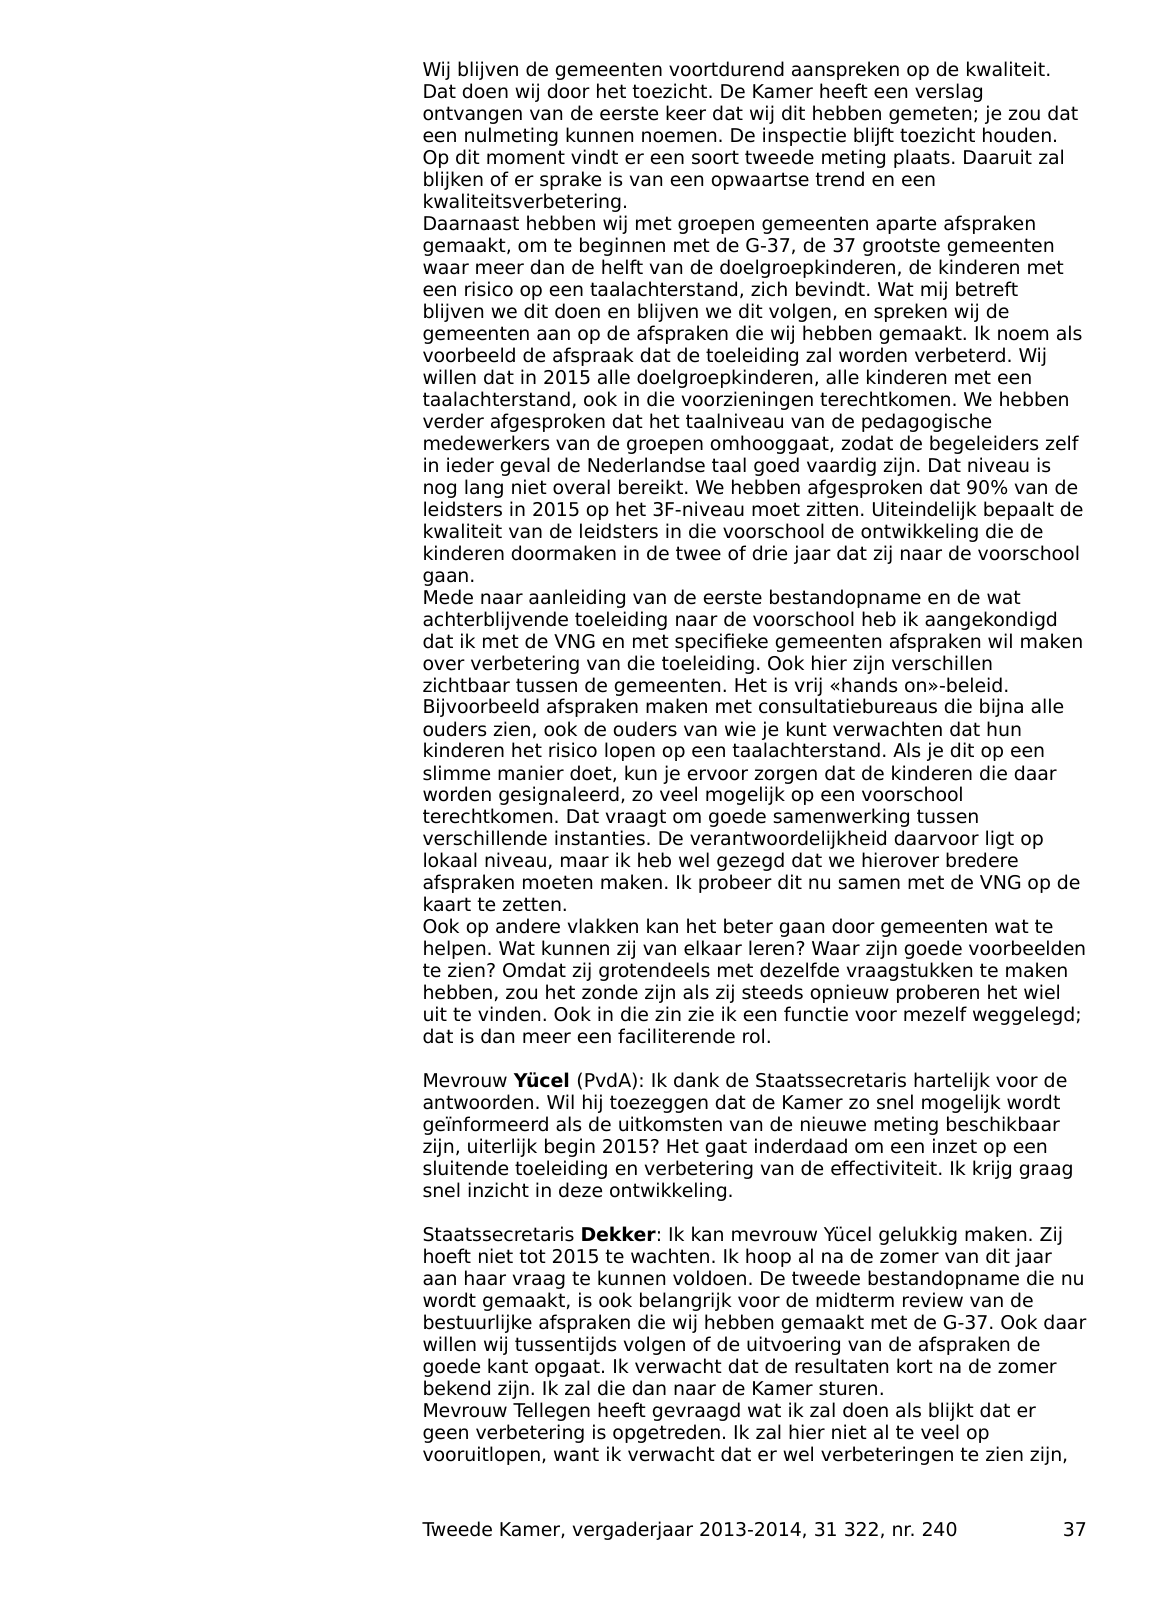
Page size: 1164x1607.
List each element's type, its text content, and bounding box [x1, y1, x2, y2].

text Wij blijven de gemeenten voortdurend aanspreken op de kwaliteit. Dat doen wij door het toezicht. De Kamer heeft een verslag ontvangen van de eerste keer dat wij dit hebben gemeten; je zou dat een nulmeting kunnen noemen. De inspectie blijft toezicht houden. Op dit moment vindt er een soort tweede meting plaats. Daaruit zal blijken of er sprake is van een opwaartse trend en een kwaliteitsverbetering. [422, 59, 1087, 213]
text Mevrouw Tellegen heeft gevraagd wat ik zal doen als blijkt dat er geen verbetering is opgetreden. Ik zal hier niet al te veel op vooruitlopen, want ik verwacht dat er wel verbeteringen te zien zijn, [422, 1400, 1087, 1466]
text Daarnaast hebben wij met groepen gemeenten aparte afspraken gemaakt, om te beginnen met de G-37, de 37 grootste gemeenten waar meer dan de helft van de doelgroepkinderen, de kinderen met een risico op een taalachterstand, zich bevindt. Wat mij betreft blijven we dit doen en blijven we dit volgen, en spreken wij de gemeenten aan op de afspraken die wij hebben gemaakt. Ik noem als voorbeeld de afspraak dat de toeleiding zal worden verbeterd. Wij willen dat in 2015 alle doelgroepkinderen, alle kinderen met een taalachterstand, ook in die voorzieningen terechtkomen. We hebben verder afgesproken dat het taalniveau van de pedagogische medewerkers van de groepen omhooggaat, zodat de begeleiders zelf in ieder geval de Nederlandse taal goed vaardig zijn. Dat niveau is nog lang niet overal bereikt. We hebben afgesproken dat 90% van de leidsters in 2015 op het 3F-niveau moet zitten. Uiteindelijk bepaalt de kwaliteit van de leidsters in die voorschool de ontwikkeling die de kinderen doormaken in de twee of drie jaar dat zij naar de voorschool gaan. [422, 213, 1087, 587]
text Mevrouw Yücel (PvdA): Ik dank de Staatssecretaris hartelijk voor de antwoorden. Wil hij toezeggen dat de Kamer zo snel mogelijk wordt geïnformeerd als de uitkomsten van de nieuwe meting beschikbaar zijn, uiterlijk begin 2015? Het gaat inderdaad om een inzet op een sluitende toeleiding en verbetering van de effectiviteit. Ik krijg graag snel inzicht in deze ontwikkeling. [422, 1070, 1087, 1202]
text Staatssecretaris Dekker: Ik kan mevrouw Yücel gelukkig maken. Zij hoeft niet tot 2015 te wachten. Ik hoop al na de zomer van dit jaar aan haar vraag te kunnen voldoen. De tweede bestandopname die nu wordt gemaakt, is ook belangrijk voor de midterm review van de bestuurlijke afspraken die wij hebben gemaakt met de G-37. Ook daar willen wij tussentijds volgen of de uitvoering van de afspraken de goede kant opgaat. Ik verwacht dat de resultaten kort na de zomer bekend zijn. Ik zal die dan naar de Kamer sturen. [422, 1224, 1087, 1400]
text Mede naar aanleiding van de eerste bestandopname en de wat achterblijvende toeleiding naar de voorschool heb ik aangekondigd dat ik met de VNG en met specifieke gemeenten afspraken wil maken over verbetering van die toeleiding. Ook hier zijn verschillen zichtbaar tussen de gemeenten. Het is vrij «hands on»-beleid. Bijvoorbeeld afspraken maken met consultatiebureaus die bijna alle ouders zien, ook de ouders van wie je kunt verwachten dat hun kinderen het risico lopen op een taalachterstand. Als je dit op een slimme manier doet, kun je ervoor zorgen dat de kinderen die daar worden gesignaleerd, zo veel mogelijk op een voorschool terechtkomen. Dat vraagt om goede samenwerking tussen verschillende instanties. De verantwoordelijkheid daarvoor ligt op lokaal niveau, maar ik heb wel gezegd dat we hierover bredere afspraken moeten maken. Ik probeer dit nu samen met de VNG op de kaart te zetten. [422, 587, 1087, 916]
text Ook op andere vlakken kan het beter gaan door gemeenten wat te helpen. Wat kunnen zij van elkaar leren? Waar zijn goede voorbeelden te zien? Omdat zij grotendeels met dezelfde vraagstukken te maken hebben, zou het zonde zijn als zij steeds opnieuw proberen het wiel uit te vinden. Ook in die zin zie ik een functie voor mezelf weggelegd; dat is dan meer een faciliterende rol. [422, 916, 1087, 1048]
